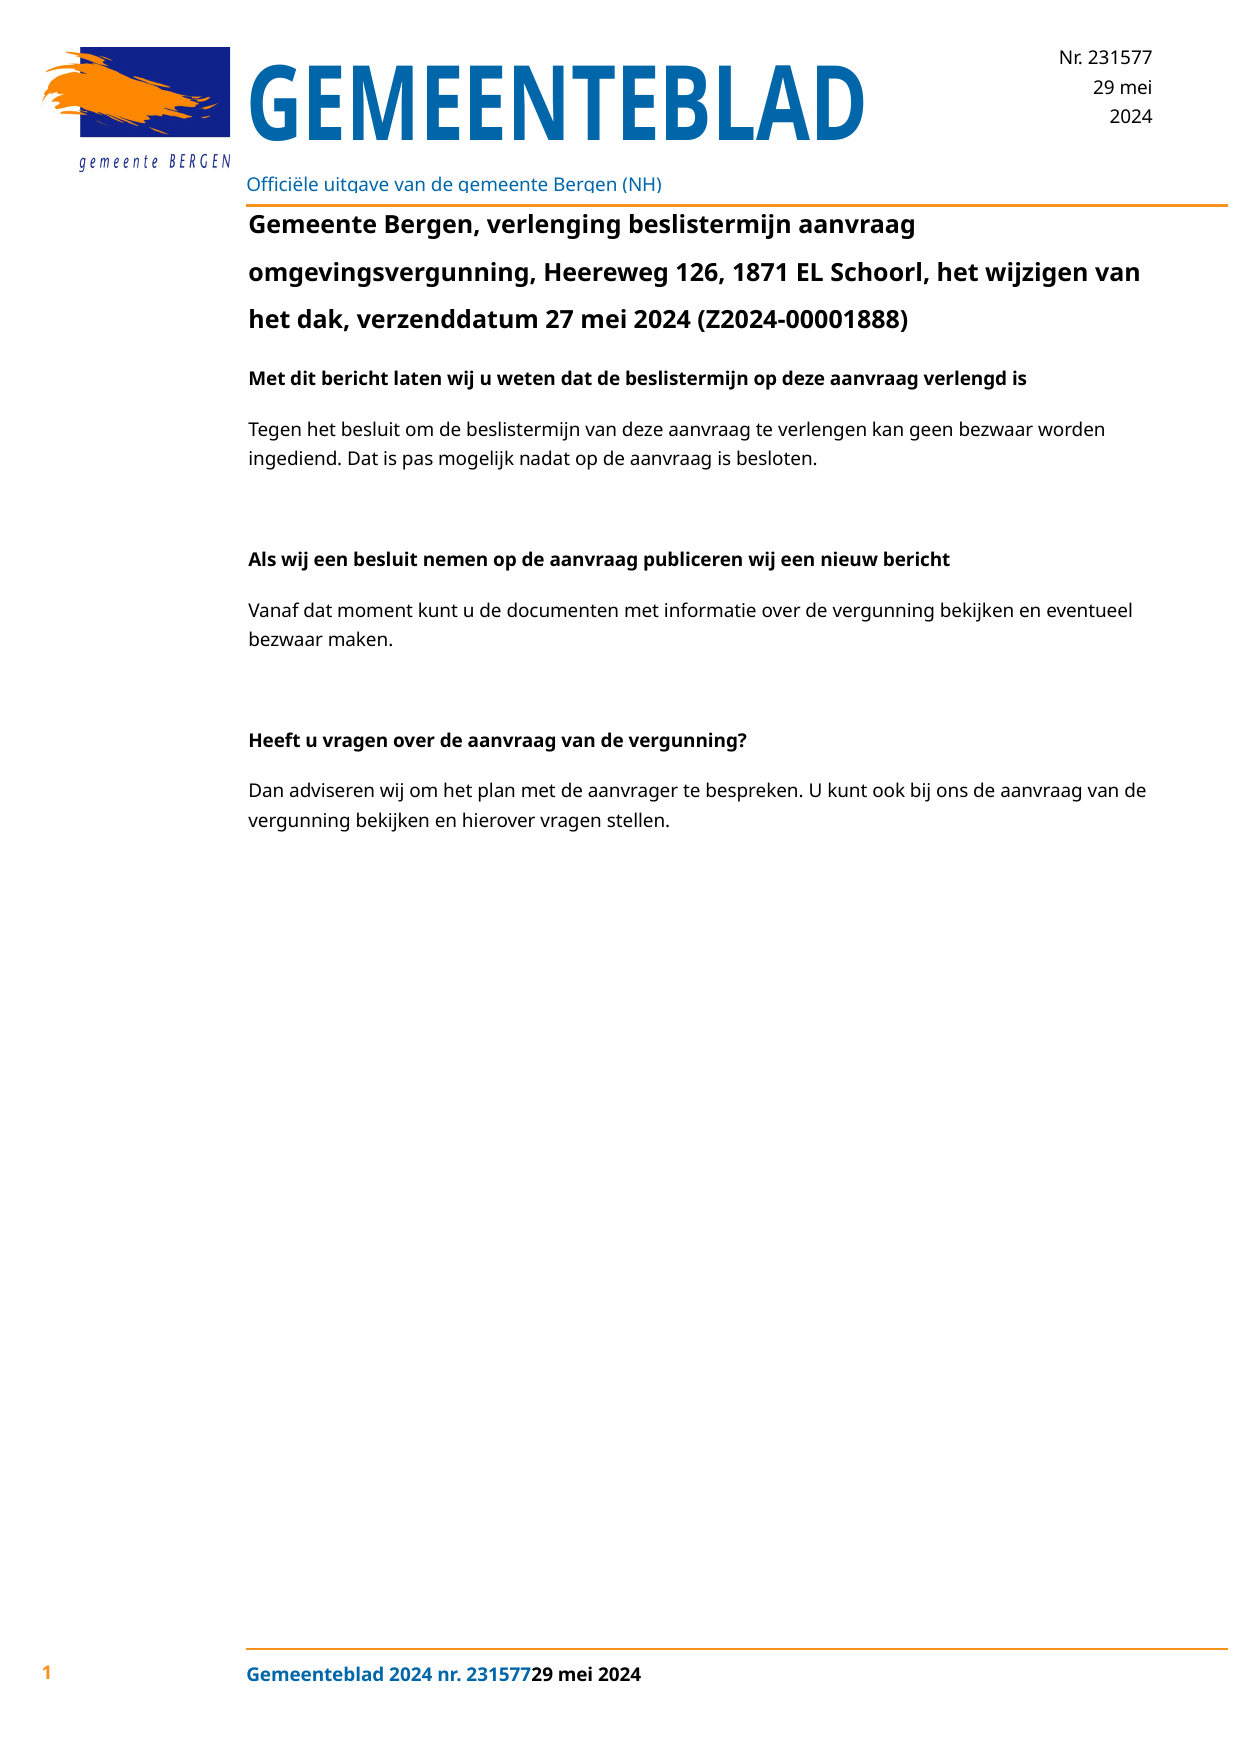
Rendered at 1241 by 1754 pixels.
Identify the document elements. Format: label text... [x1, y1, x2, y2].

text Tegen het besluit om de beslistermijn van deze aanvraag te verlengen kan geen bezwaar worden ingediend. Dat is pas mogelijk nadat op de aanvraag is besloten. [248, 416, 1152, 471]
text Als wij een besluit nemen op de aanvraag publiceren wij een nieuw bericht [248, 546, 1152, 572]
text Met dit bericht laten wij u weten dat de beslistermijn op deze aanvraag verlengd is [248, 366, 1152, 391]
text Gemeente Bergen, verlenging beslistermijn aanvraag omgevingsvergunning, Heereweg 126, 1871 EL Schoorl, het wijzigen van het dak, verzenddatum 27 mei 2024 (Z2024-00001888) [248, 207, 1152, 336]
text Vanaf dat moment kunt u de documenten met informatie over de vergunning bekijken en eventueel bezwaar maken. [248, 597, 1152, 652]
picture [41, 47, 231, 172]
text Heeft u vragen over de aanvraag van de vergunning? [248, 727, 1152, 753]
text Dan adviseren wij om het plan met de aanvrager te bespreken. U kunt ook bij ons de aanvraag van de vergunning bekijken en hierover vragen stellen. [248, 778, 1152, 833]
